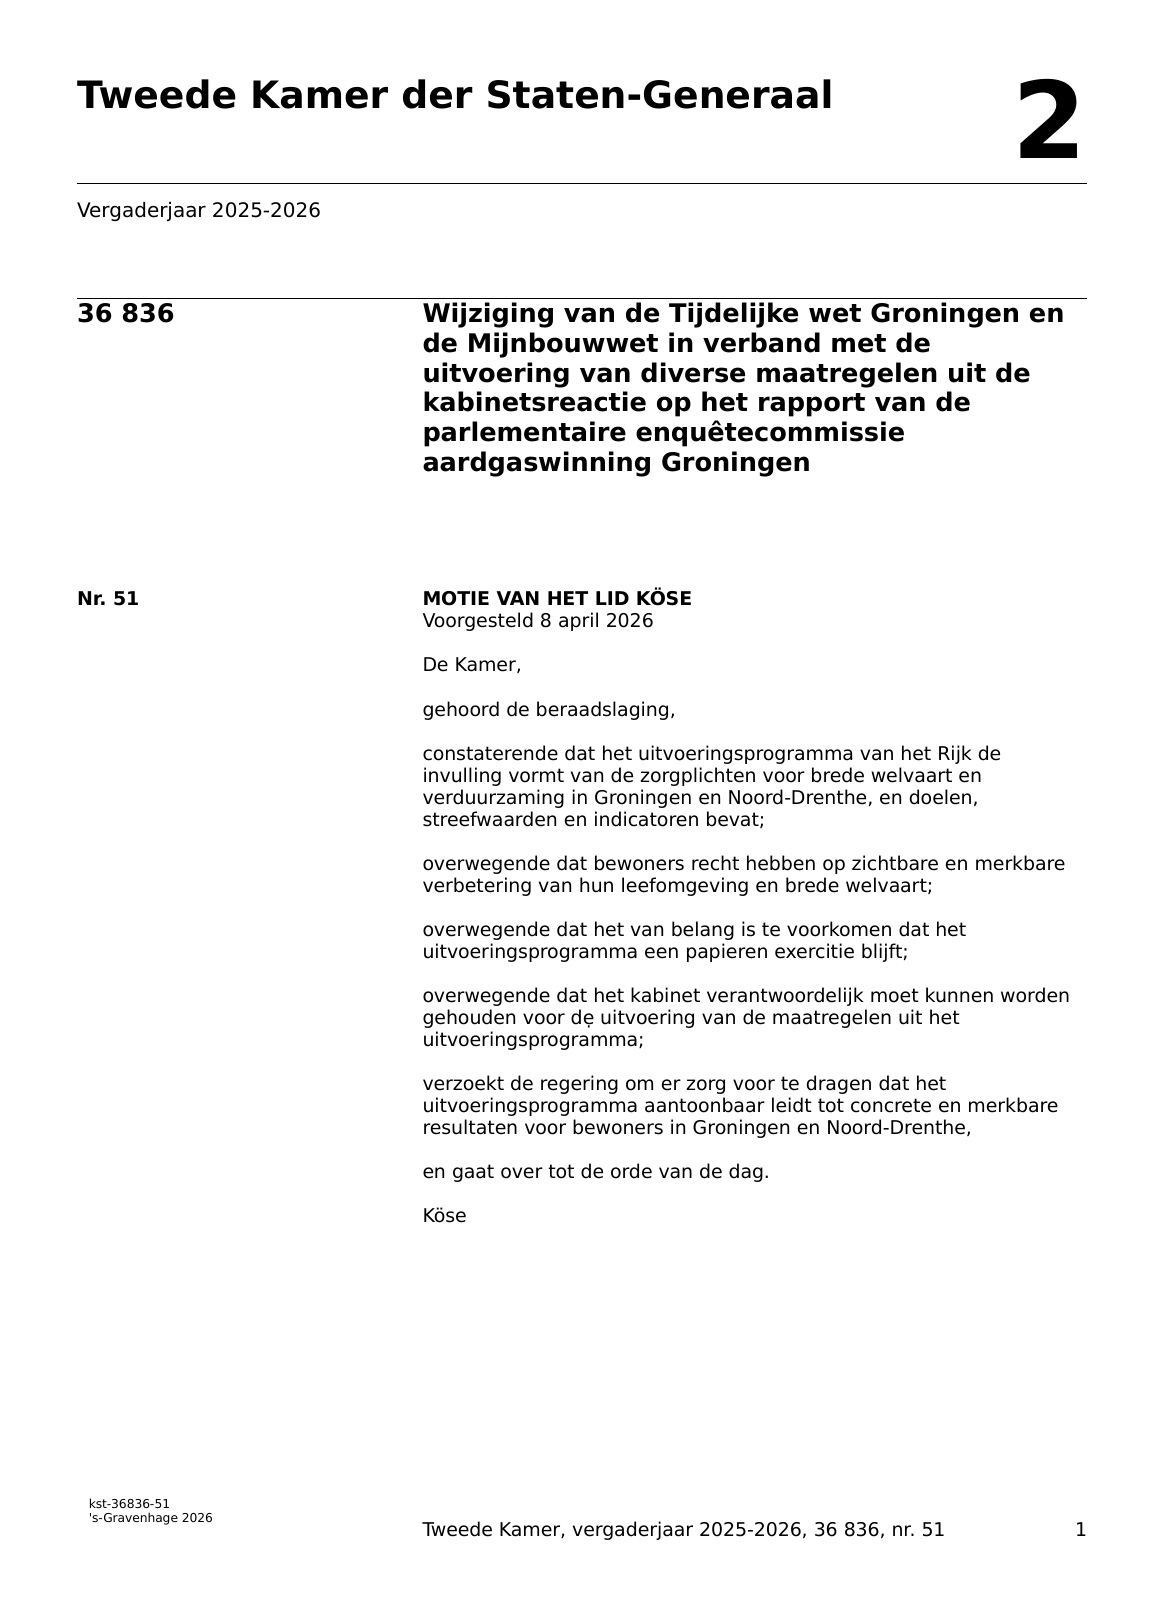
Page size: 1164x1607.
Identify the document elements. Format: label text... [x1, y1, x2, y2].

subtitle 36 836 Wijziging van de Tijdelijke wet Groningen en de Mijnbouwwet in verband met de uitvoering van diverse maatregelen uit de kabinetsreactie op het rapport van de parlementaire enquêtecommissie aardgaswinning Groningen [77, 299, 1087, 477]
table_header 2 [886, 59, 1087, 183]
text De Kamer, [422, 654, 1087, 676]
text kst-36836-51 [88, 1497, 323, 1511]
table_cell Vergaderjaar 2025-2026 [77, 184, 1087, 298]
text Köse [422, 1205, 1087, 1227]
text overwegende dat bewoners recht hebben op zichtbare en merkbare verbetering van hun leefomgeving en brede welvaart; [422, 853, 1087, 897]
text overwegende dat het van belang is te voorkomen dat het uitvoeringsprogramma een papieren exercitie blijft; [422, 919, 1087, 963]
table_header Tweede Kamer der Staten-Generaal [77, 59, 886, 183]
text constaterende dat het uitvoeringsprogramma van het Rijk de invulling vormt van de zorgplichten voor brede welvaart en verduurzaming in Groningen en Noord-Drenthe, en doelen, streefwaarden en indicatoren bevat; [422, 743, 1087, 831]
text gehoord de beraadslaging, [422, 698, 1087, 720]
text verzoekt de regering om er zorg voor te dragen dat het uitvoeringsprogramma aantoonbaar leidt tot concrete en merkbare resultaten voor bewoners in Groningen en Noord-Drenthe, [422, 1073, 1087, 1139]
subtitle Nr. 51 MOTIE VAN HET LID KÖSE [77, 588, 1087, 610]
text Voorgesteld 8 april 2026 [422, 610, 1087, 632]
text overwegende dat het kabinet verantwoordelijk moet kunnen worden gehouden voor dẹ uitvoering van de maatregelen uit het uitvoeringsprogramma; [422, 985, 1087, 1051]
text 's-Gravenhage 2026 [88, 1511, 323, 1525]
text en gaat over tot de orde van de dag. [422, 1161, 1087, 1183]
